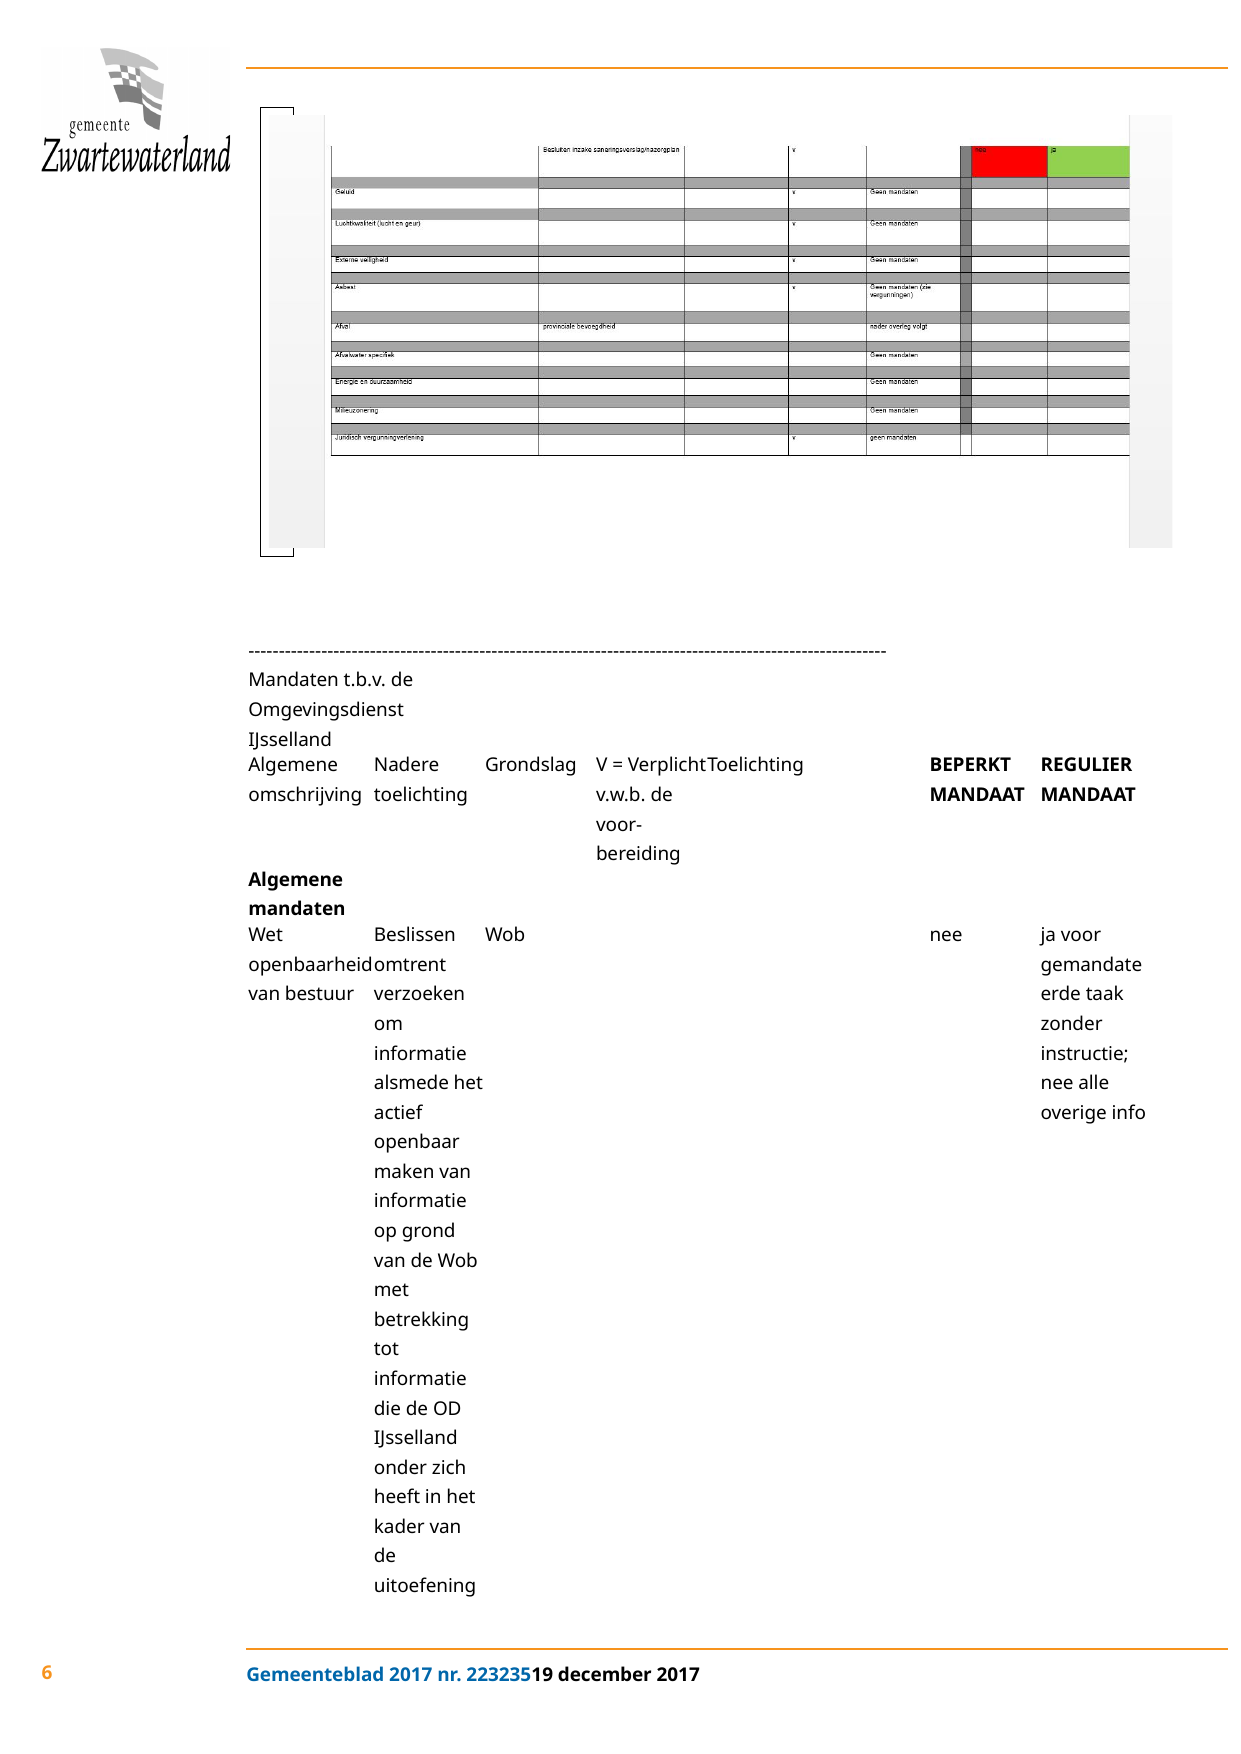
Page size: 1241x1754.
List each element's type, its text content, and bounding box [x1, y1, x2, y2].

table_cell Toelichting [707, 752, 818, 866]
table_cell [485, 866, 596, 921]
table_cell Wob [485, 921, 596, 1598]
table_cell Nadere toelichting [374, 752, 485, 866]
picture [41, 47, 231, 172]
table_cell [818, 866, 929, 921]
table_cell Wet openbaarheid van bestuur [248, 921, 374, 1598]
table_cell Grondslag [485, 752, 596, 866]
table_header [929, 667, 1152, 752]
text --------------------------------------------------------------------------------------------------------- [248, 637, 1152, 663]
table_cell ja voor gemandateerde taak zonder instructie; nee alle overige info [1040, 921, 1152, 1598]
table_cell V = Verplicht v.w.b. de voor-bereiding [596, 752, 707, 866]
picture [268, 115, 1173, 548]
table_cell REGULIER MANDAAT [1040, 752, 1152, 866]
table_cell BEPERKT MANDAAT [929, 752, 1040, 866]
table_cell nee [929, 921, 1040, 1598]
table_cell [374, 866, 485, 921]
table_cell Beslissen omtrent verzoeken om informatie alsmede het actief openbaar maken van informatie op grond van de Wob met betrekking tot informatie die de OD IJsselland onder zich heeft in het kader van de uitoefening [374, 921, 485, 1598]
table_cell [1040, 866, 1152, 921]
table_header Mandaten t.b.v. de Omgevingsdienst IJsselland [248, 667, 485, 752]
table_cell [596, 921, 707, 1598]
table_cell [707, 866, 818, 921]
table_header [818, 667, 929, 752]
table_cell [707, 921, 818, 1598]
table_cell [929, 866, 1040, 921]
table_cell Algemene mandaten [248, 866, 374, 921]
table_cell [818, 921, 929, 1598]
table_cell [818, 752, 929, 866]
table_cell [596, 866, 707, 921]
table_cell Algemene omschrijving [248, 752, 374, 866]
table_header [485, 667, 818, 752]
